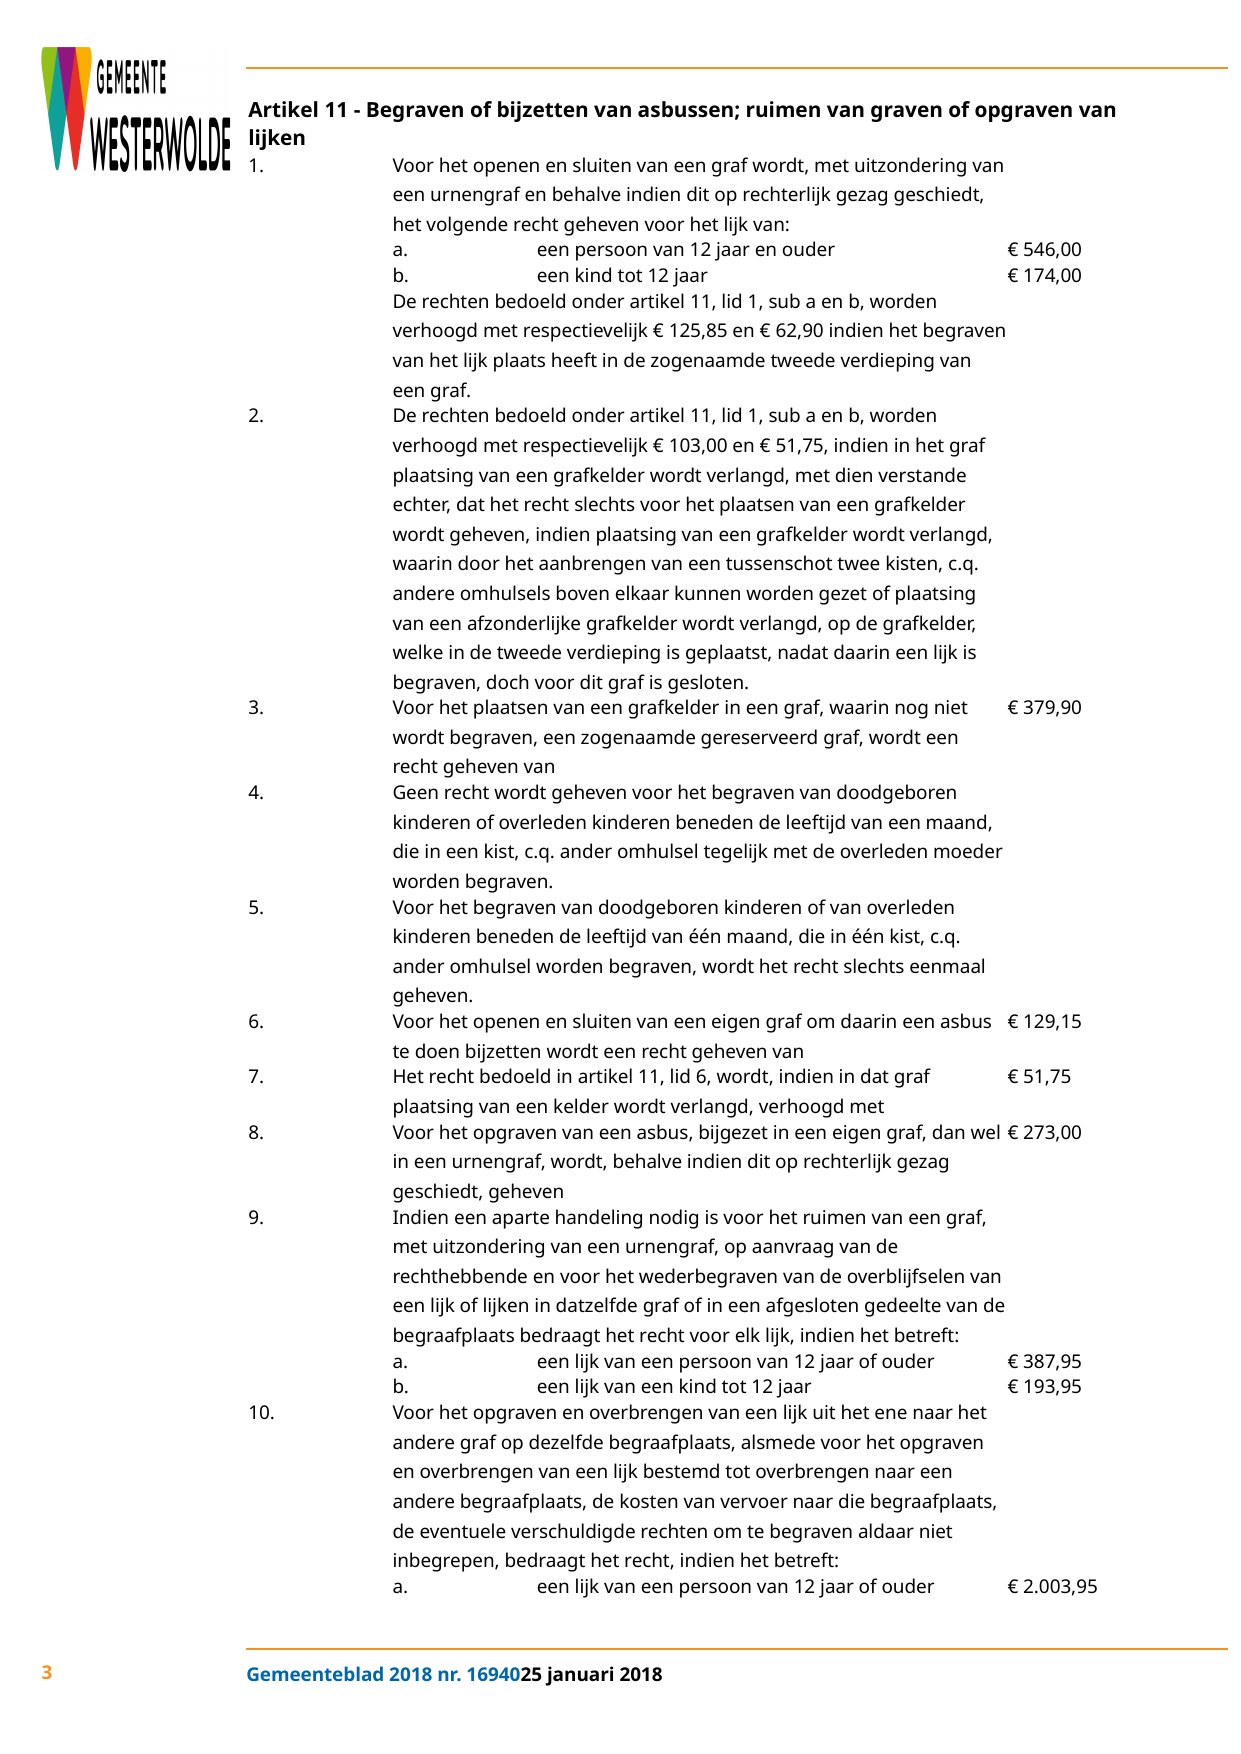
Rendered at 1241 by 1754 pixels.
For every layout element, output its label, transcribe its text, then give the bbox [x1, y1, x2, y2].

text Artikel 11 - Begraven of bijzetten van asbussen; ruimen van graven of opgraven van lijken [248, 95, 1152, 152]
table_cell 10. [248, 1400, 392, 1573]
table_cell [1007, 894, 1152, 1008]
table_cell a. [392, 237, 537, 262]
table_cell [248, 288, 392, 403]
table_cell € 546,00 [1007, 237, 1152, 262]
table_cell 4. [248, 780, 392, 894]
table_cell [248, 237, 392, 262]
table_cell € 273,00 [1007, 1119, 1152, 1204]
table_cell € 193,95 [1007, 1374, 1152, 1399]
table_cell [1007, 1400, 1152, 1573]
table_cell € 2.003,95 [1007, 1573, 1152, 1599]
table_header Voor het openen en sluiten van een graf wordt, met uitzondering van een urnengraf en behalve indien dit op rechterlijk gezag geschiedt, het volgende recht geheven voor het lijk van: [392, 152, 1007, 237]
table_cell a. [392, 1573, 537, 1599]
table_cell een persoon van 12 jaar en ouder [537, 237, 1007, 262]
table_cell 6. [248, 1009, 392, 1064]
table_cell Voor het begraven van doodgeboren kinderen of van overleden kinderen beneden de leeftijd van één maand, die in één kist, c.q. ander omhulsel worden begraven, wordt het recht slechts eenmaal geheven. [392, 894, 1007, 1008]
table_header [1007, 152, 1152, 237]
table_cell b. [392, 263, 537, 288]
table_cell Voor het plaatsen van een grafkelder in een graf, waarin nog niet wordt begraven, een zogenaamde gereserveerd graf, wordt een recht geheven van [392, 695, 1007, 779]
table_cell € 387,95 [1007, 1348, 1152, 1374]
table_cell € 129,15 [1007, 1009, 1152, 1064]
table_cell Voor het opgraven van een asbus, bijgezet in een eigen graf, dan wel in een urnengraf, wordt, behalve indien dit op rechterlijk gezag geschiedt, geheven [392, 1119, 1007, 1204]
table_cell [248, 1573, 392, 1599]
table_cell Voor het openen en sluiten van een eigen graf om daarin een asbus te doen bijzetten wordt een recht geheven van [392, 1009, 1007, 1064]
table_cell € 51,75 [1007, 1064, 1152, 1119]
table_cell De rechten bedoeld onder artikel 11, lid 1, sub a en b, worden verhoogd met respectievelijk € 103,00 en € 51,75, indien in het graf plaatsing van een grafkelder wordt verlangd, met dien verstande echter, dat het recht slechts voor het plaatsen van een grafkelder wordt geheven, indien plaatsing van een grafkelder wordt verlangd, waarin door het aanbrengen van een tussenschot twee kisten, c.q. andere omhulsels boven elkaar kunnen worden gezet of plaatsing van een afzonderlijke grafkelder wordt verlangd, op de grafkelder, welke in de tweede verdieping is geplaatst, nadat daarin een lijk is begraven, doch voor dit graf is gesloten. [392, 403, 1007, 694]
table_cell [248, 1374, 392, 1399]
table_cell [1007, 1204, 1152, 1348]
table_cell € 174,00 [1007, 263, 1152, 288]
table_cell Voor het opgraven en overbrengen van een lijk uit het ene naar het andere graf op dezelfde begraafplaats, alsmede voor het opgraven en overbrengen van een lijk bestemd tot overbrengen naar een andere begraafplaats, de kosten van vervoer naar die begraafplaats, de eventuele verschuldigde rechten om te begraven aldaar niet inbegrepen, bedraagt het recht, indien het betreft: [392, 1400, 1007, 1573]
table_cell 9. [248, 1204, 392, 1348]
table_cell een kind tot 12 jaar [537, 263, 1007, 288]
table_cell [248, 1348, 392, 1374]
table_cell een lijk van een persoon van 12 jaar of ouder [537, 1348, 1007, 1374]
table_header 1. [248, 152, 392, 237]
table_cell [1007, 288, 1152, 403]
table_cell b. [392, 1374, 537, 1399]
picture [41, 47, 231, 172]
table_cell De rechten bedoeld onder artikel 11, lid 1, sub a en b, worden verhoogd met respectievelijk € 125,85 en € 62,90 indien het begraven van het lijk plaats heeft in de zogenaamde tweede verdieping van een graf. [392, 288, 1007, 403]
table_cell 5. [248, 894, 392, 1008]
table_cell 2. [248, 403, 392, 694]
table_cell a. [392, 1348, 537, 1374]
table_cell een lijk van een kind tot 12 jaar [537, 1374, 1007, 1399]
table_cell Het recht bedoeld in artikel 11, lid 6, wordt, indien in dat graf plaatsing van een kelder wordt verlangd, verhoogd met [392, 1064, 1007, 1119]
table_cell een lijk van een persoon van 12 jaar of ouder [537, 1573, 1007, 1599]
table_cell [248, 263, 392, 288]
table_cell € 379,90 [1007, 695, 1152, 779]
table_cell 8. [248, 1119, 392, 1204]
table_cell Indien een aparte handeling nodig is voor het ruimen van een graf, met uitzondering van een urnengraf, op aanvraag van de rechthebbende en voor het wederbegraven van de overblijfselen van een lijk of lijken in datzelfde graf of in een afgesloten gedeelte van de begraafplaats bedraagt het recht voor elk lijk, indien het betreft: [392, 1204, 1007, 1348]
table_cell 7. [248, 1064, 392, 1119]
table_cell 3. [248, 695, 392, 779]
table_cell [1007, 403, 1152, 694]
table_cell [1007, 780, 1152, 894]
table_cell Geen recht wordt geheven voor het begraven van doodgeboren kinderen of overleden kinderen beneden de leeftijd van een maand, die in een kist, c.q. ander omhulsel tegelijk met de overleden moeder worden begraven. [392, 780, 1007, 894]
